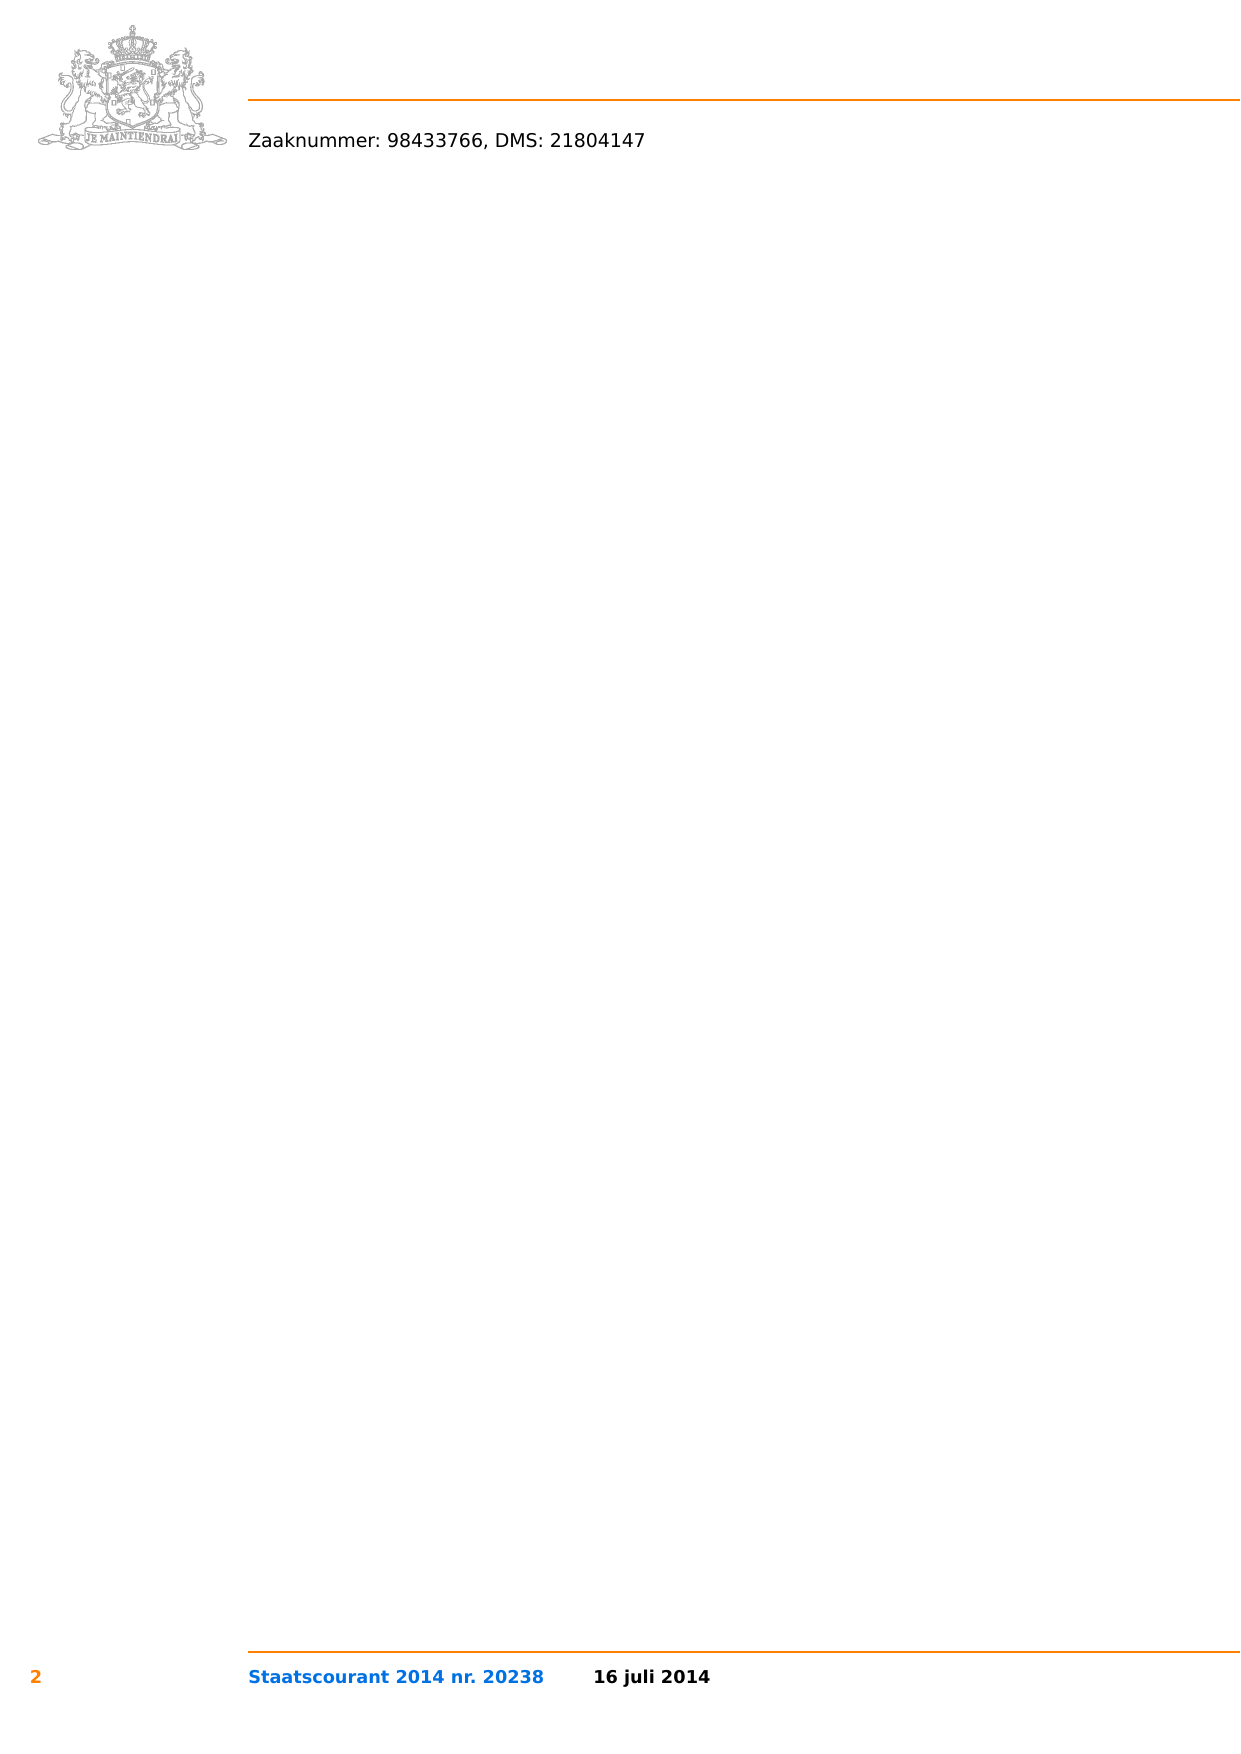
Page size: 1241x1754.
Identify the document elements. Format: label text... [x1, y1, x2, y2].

text Zaaknummer: 98433766, DMS: 21804147 [248, 130, 1163, 152]
picture [38, 25, 227, 150]
